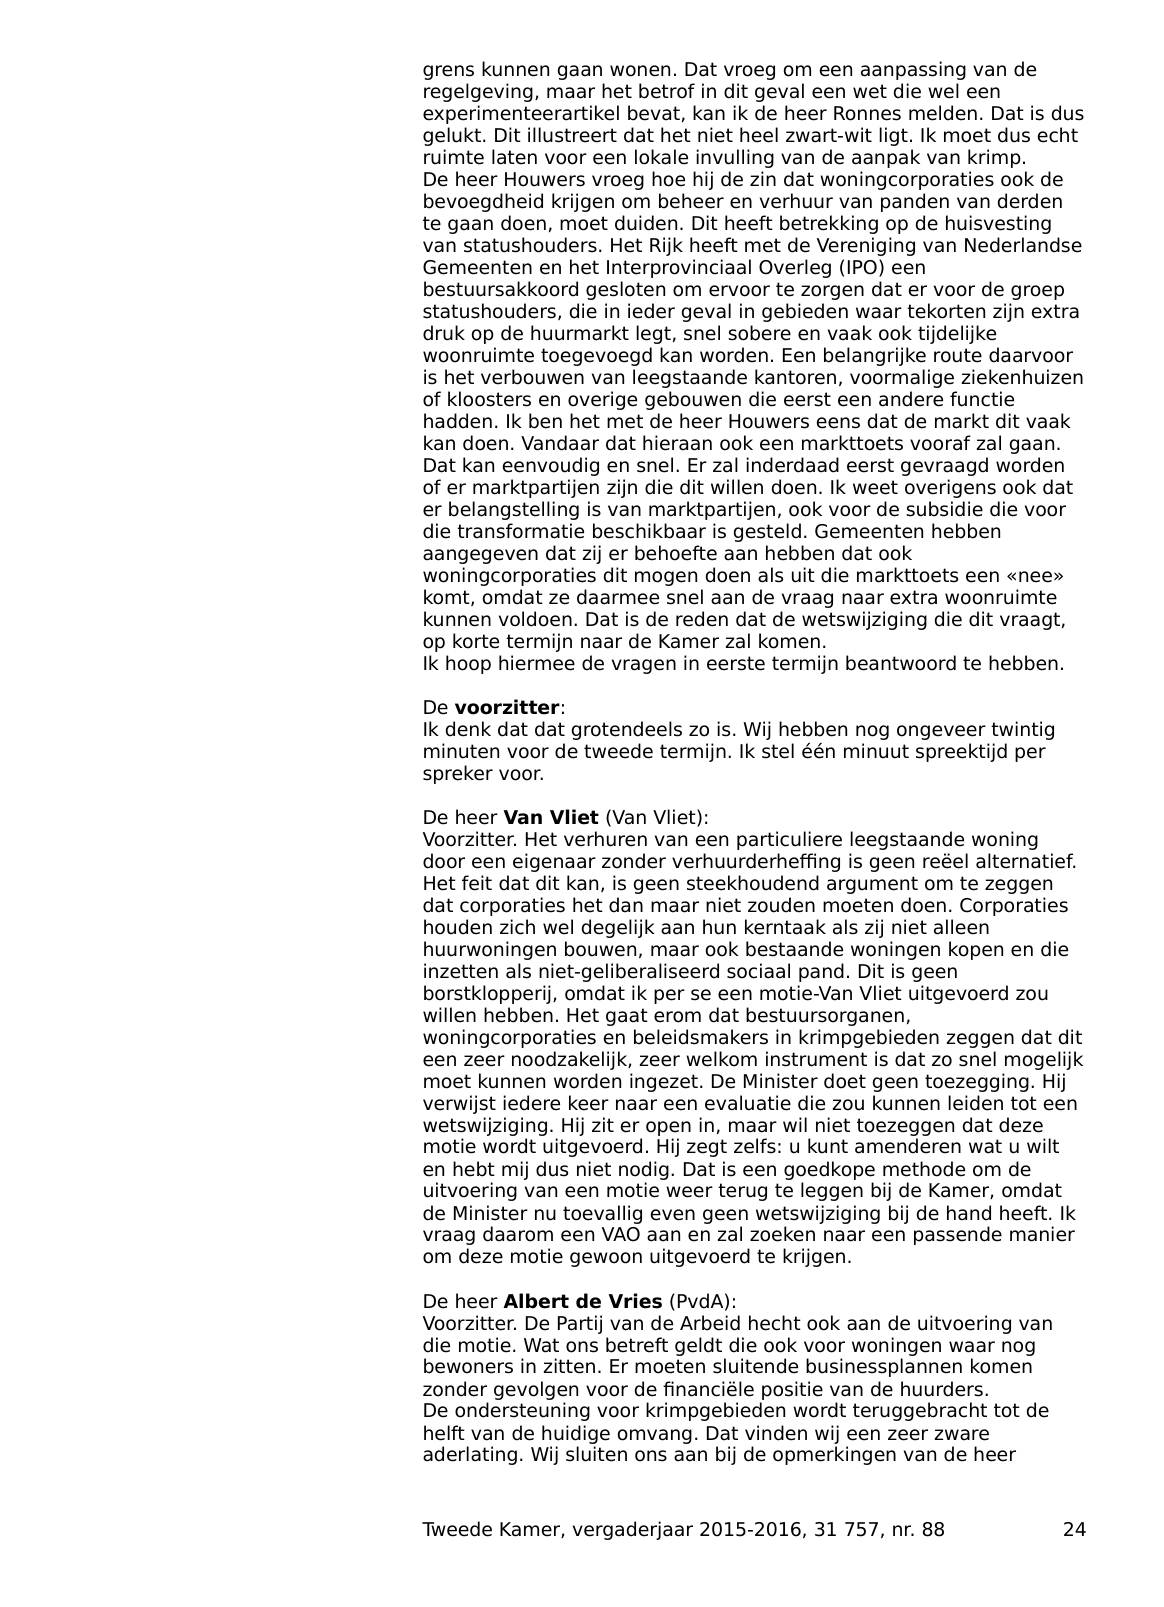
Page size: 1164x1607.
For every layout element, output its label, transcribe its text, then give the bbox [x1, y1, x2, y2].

text Voorzitter. Het verhuren van een particuliere leegstaande woning door een eigenaar zonder verhuurderheffing is geen reëel alternatief. Het feit dat dit kan, is geen steekhoudend argument om te zeggen dat corporaties het dan maar niet zouden moeten doen. Corporaties houden zich wel degelijk aan hun kerntaak als zij niet alleen huurwoningen bouwen, maar ook bestaande woningen kopen en die inzetten als niet-geliberaliseerd sociaal pand. Dit is geen borstklopperij, omdat ik per se een motie-Van Vliet uitgevoerd zou willen hebben. Het gaat erom dat bestuursorganen, woningcorporaties en beleidsmakers in krimpgebieden zeggen dat dit een zeer noodzakelijk, zeer welkom instrument is dat zo snel mogelijk moet kunnen worden ingezet. De Minister doet geen toezegging. Hij verwijst iedere keer naar een evaluatie die zou kunnen leiden tot een wetswijziging. Hij zit er open in, maar wil niet toezeggen dat deze motie wordt uitgevoerd. Hij zegt zelfs: u kunt amenderen wat u wilt en hebt mij dus niet nodig. Dat is een goedkope methode om de uitvoering van een motie weer terug te leggen bij de Kamer, omdat de Minister nu toevallig even geen wetswijziging bij de hand heeft. Ik vraag daarom een VAO aan en zal zoeken naar een passende manier om deze motie gewoon uitgevoerd te krijgen. [422, 829, 1087, 1268]
text Ik denk dat dat grotendeels zo is. Wij hebben nog ongeveer twintig minuten voor de tweede termijn. Ik stel één minuut spreektijd per spreker voor. [422, 719, 1087, 784]
text De heer Albert de Vries (PvdA): [422, 1291, 1087, 1312]
text Ik hoop hiermee de vragen in eerste termijn beantwoord te hebben. [422, 652, 1087, 674]
text De heer Van Vliet (Van Vliet): [422, 807, 1087, 829]
text De ondersteuning voor krimpgebieden wordt teruggebracht tot de helft van de huidige omvang. Dat vinden wij een zeer zware aderlating. Wij sluiten ons aan bij de opmerkingen van de heer [422, 1400, 1087, 1466]
text De heer Houwers vroeg hoe hij de zin dat woningcorporaties ook de bevoegdheid krijgen om beheer en verhuur van panden van derden te gaan doen, moet duiden. Dit heeft betrekking op de huisvesting van statushouders. Het Rijk heeft met de Vereniging van Nederlandse Gemeenten en het Interprovinciaal Overleg (IPO) een bestuursakkoord gesloten om ervoor te zorgen dat er voor de groep statushouders, die in ieder geval in gebieden waar tekorten zijn extra druk op de huurmarkt legt, snel sobere en vaak ook tijdelijke woonruimte toegevoegd kan worden. Een belangrijke route daarvoor is het verbouwen van leegstaande kantoren, voormalige ziekenhuizen of kloosters en overige gebouwen die eerst een andere functie hadden. Ik ben het met de heer Houwers eens dat de markt dit vaak kan doen. Vandaar dat hieraan ook een markttoets vooraf zal gaan. Dat kan eenvoudig en snel. Er zal inderdaad eerst gevraagd worden of er marktpartijen zijn die dit willen doen. Ik weet overigens ook dat er belangstelling is van marktpartijen, ook voor de subsidie die voor die transformatie beschikbaar is gesteld. Gemeenten hebben aangegeven dat zij er behoefte aan hebben dat ook woningcorporaties dit mogen doen als uit die markttoets een «nee» komt, omdat ze daarmee snel aan de vraag naar extra woonruimte kunnen voldoen. Dat is de reden dat de wetswijziging die dit vraagt, op korte termijn naar de Kamer zal komen. [422, 169, 1087, 652]
text De voorzitter: [422, 697, 1087, 719]
text Voorzitter. De Partij van de Arbeid hecht ook aan de uitvoering van die motie. Wat ons betreft geldt die ook voor woningen waar nog bewoners in zitten. Er moeten sluitende businessplannen komen zonder gevolgen voor de financiële positie van de huurders. [422, 1312, 1087, 1400]
text grens kunnen gaan wonen. Dat vroeg om een aanpassing van de regelgeving, maar het betrof in dit geval een wet die wel een experimenteerartikel bevat, kan ik de heer Ronnes melden. Dat is dus gelukt. Dit illustreert dat het niet heel zwart-wit ligt. Ik moet dus echt ruimte laten voor een lokale invulling van de aanpak van krimp. [422, 59, 1087, 169]
